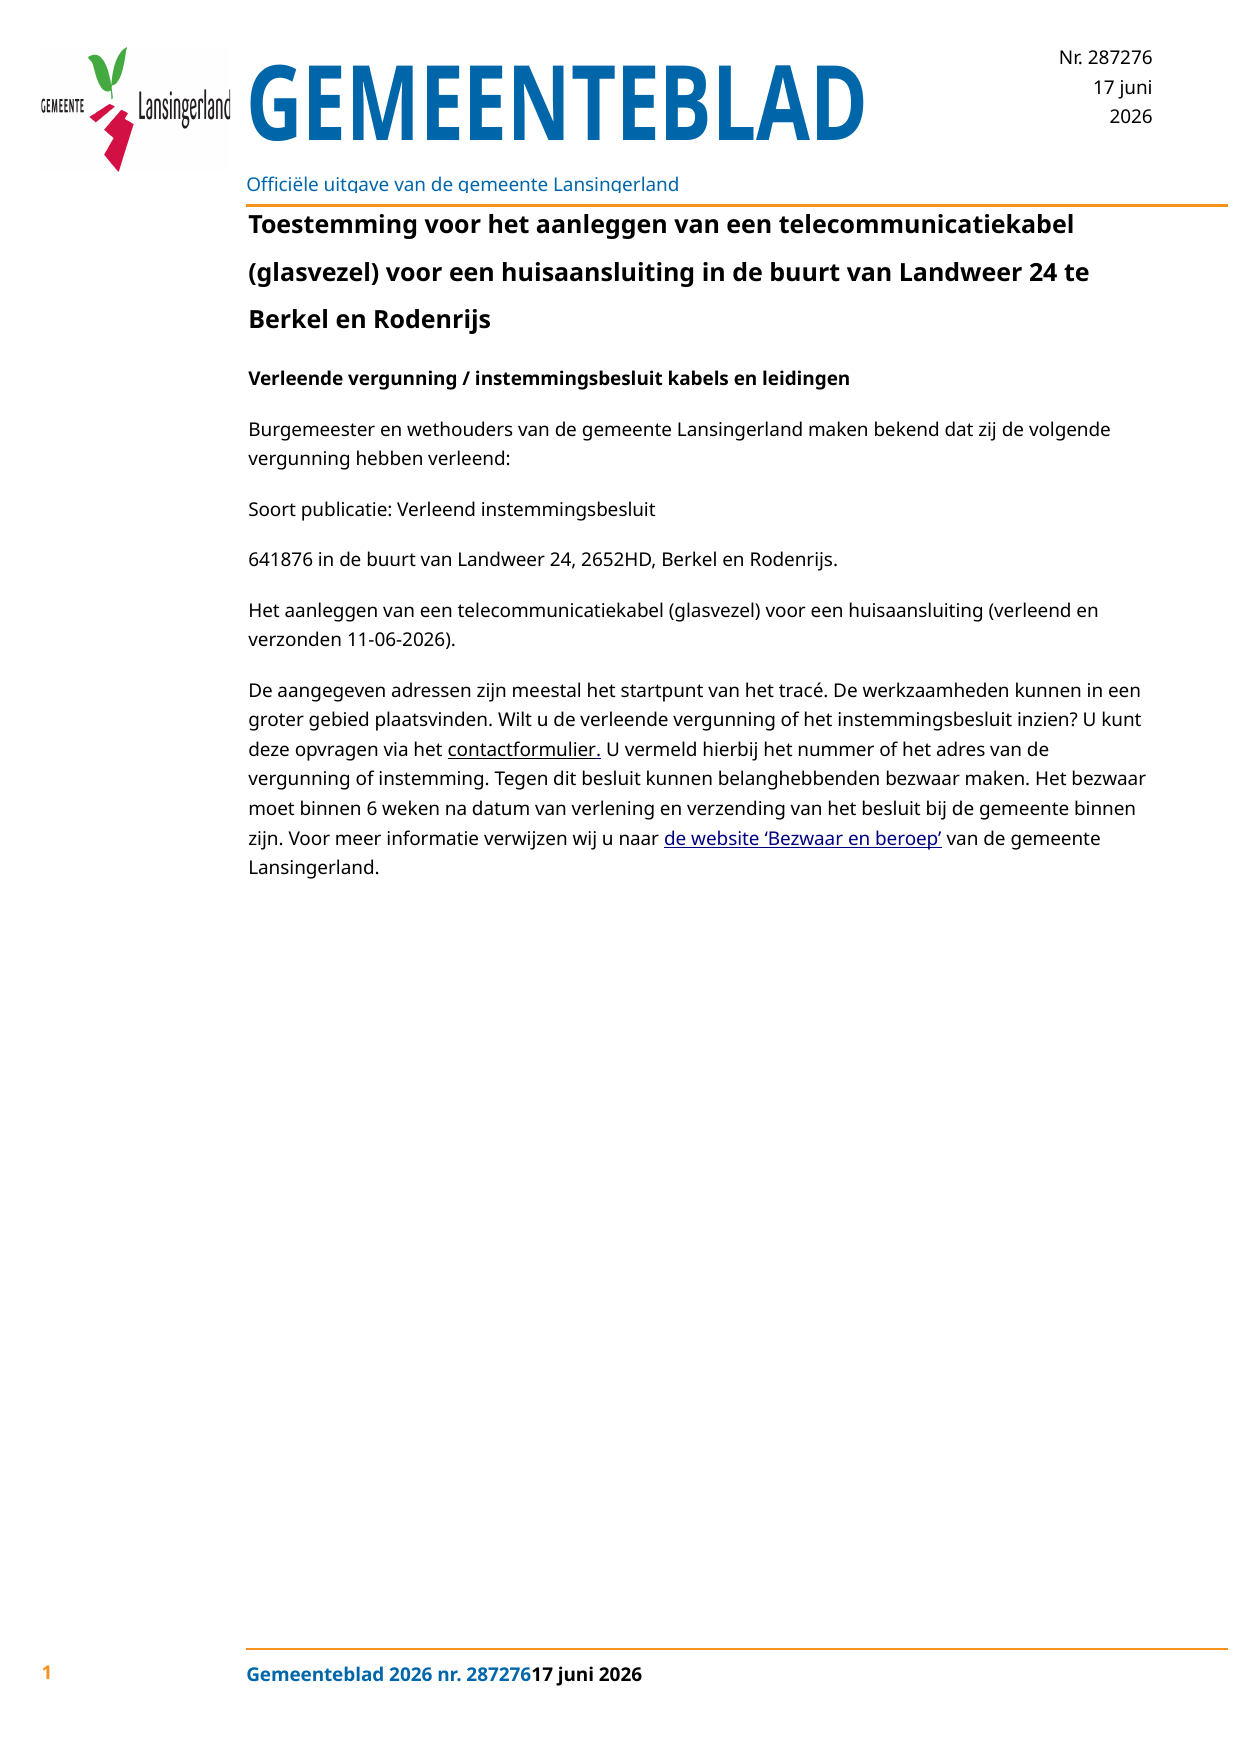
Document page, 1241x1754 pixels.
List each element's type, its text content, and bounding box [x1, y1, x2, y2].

picture [41, 47, 231, 172]
text 641876 in de buurt van Landweer 24, 2652HD, Berkel en Rodenrijs. [248, 546, 1152, 572]
text Soort publicatie: Verleend instemmingsbesluit [248, 496, 1152, 522]
text Burgemeester en wethouders van de gemeente Lansingerland maken bekend dat zij de volgende vergunning hebben verleend: [248, 416, 1152, 471]
text Het aanleggen van een telecommunicatiekabel (glasvezel) voor een huisaansluiting (verleend en verzonden 11-06-2026). [248, 597, 1152, 652]
text Verleende vergunning / instemmingsbesluit kabels en leidingen [248, 366, 1152, 391]
text De aangegeven adressen zijn meestal het startpunt van het tracé. De werkzaamheden kunnen in een groter gebied plaatsvinden. Wilt u de verleende vergunning of het instemmingsbesluit inzien? U kunt deze opvragen via het contactformulier. U vermeld hierbij het nummer of het adres van de vergunning of instemming. Tegen dit besluit kunnen belanghebbenden bezwaar maken. Het bezwaar moet binnen 6 weken na datum van verlening en verzending van het besluit bij de gemeente binnen zijn. Voor meer informatie verwijzen wij u naar de website ‘Bezwaar en beroep’ van de gemeente Lansingerland. [248, 677, 1152, 880]
text Toestemming voor het aanleggen van een telecommunicatiekabel (glasvezel) voor een huisaansluiting in de buurt van Landweer 24 te Berkel en Rodenrijs [248, 207, 1152, 336]
